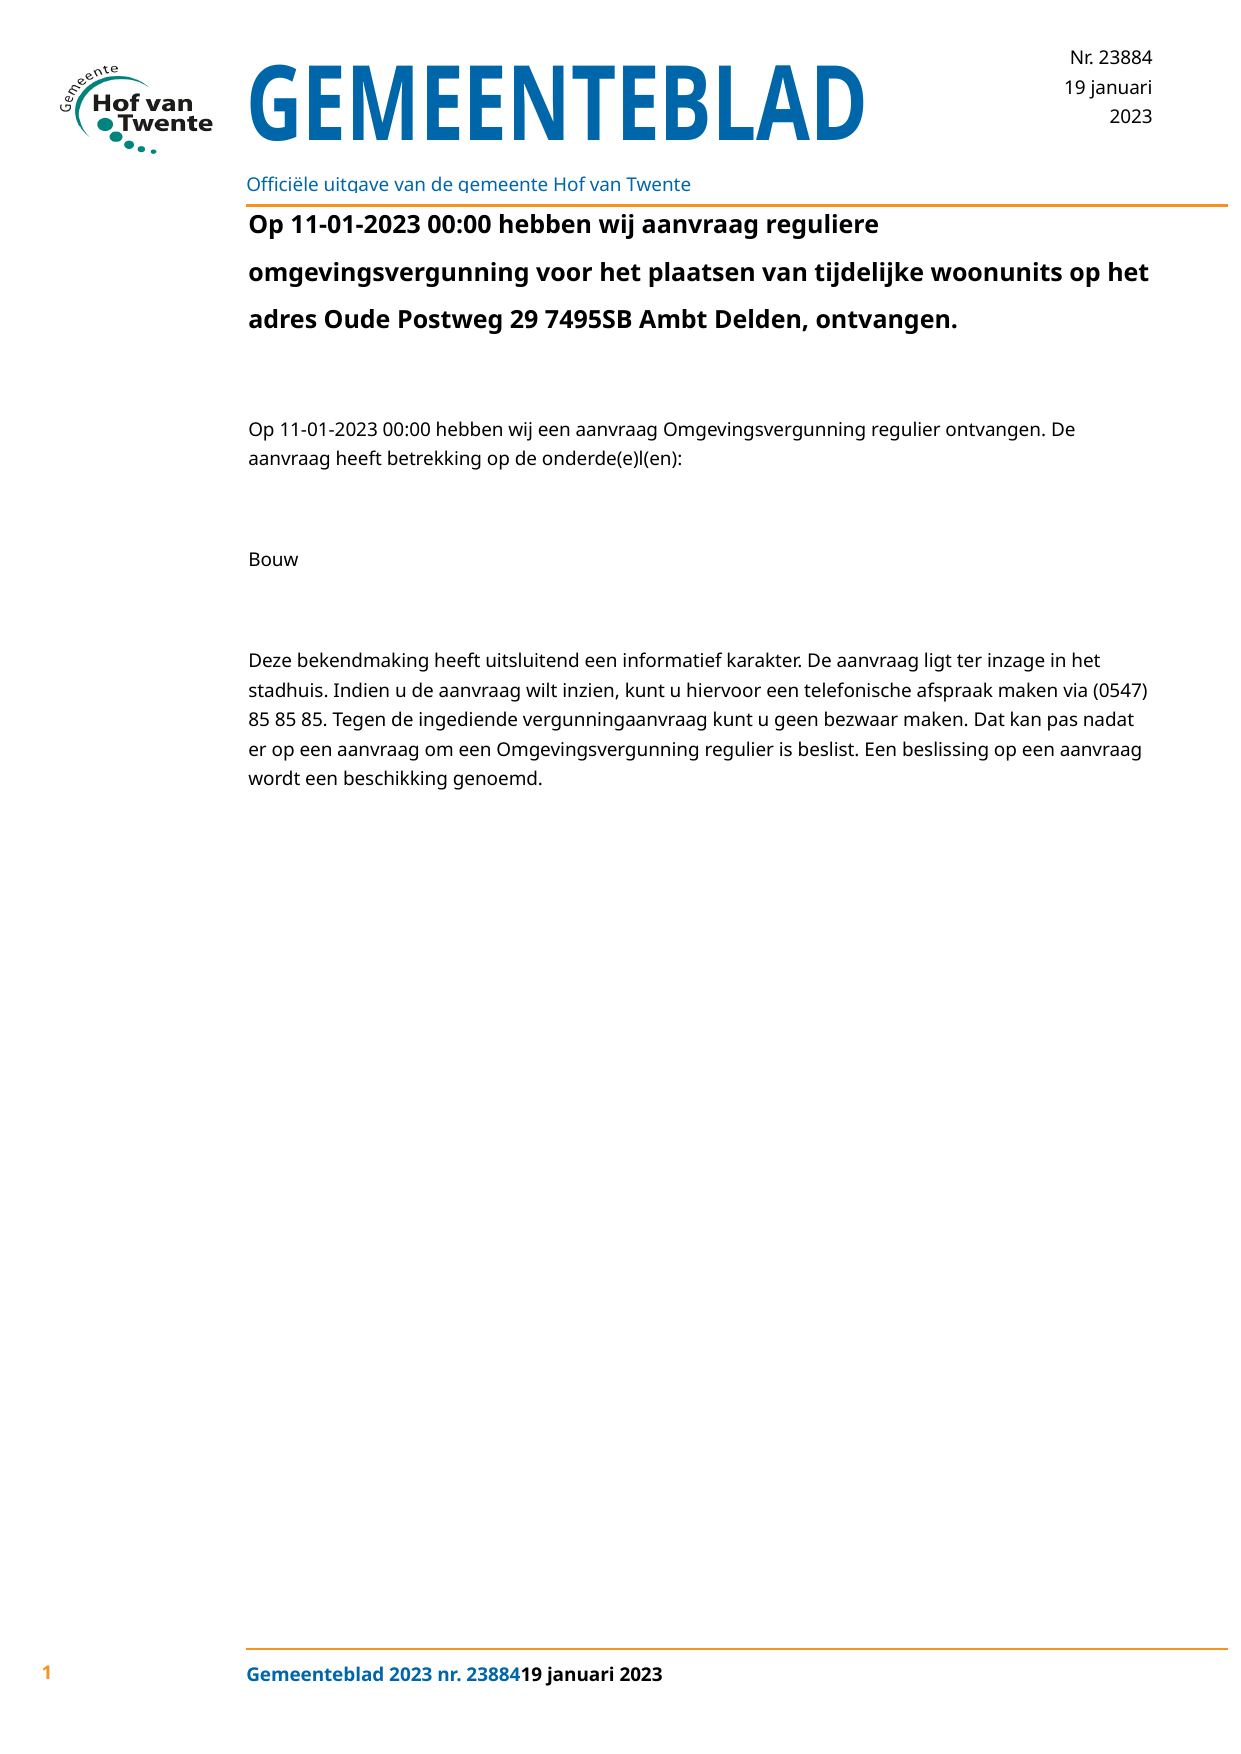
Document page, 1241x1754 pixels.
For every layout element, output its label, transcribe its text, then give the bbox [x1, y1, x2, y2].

text Bouw [248, 546, 1152, 572]
picture [41, 47, 231, 172]
text Op 11-01-2023 00:00 hebben wij aanvraag reguliere omgevingsvergunning voor het plaatsen van tijdelijke woonunits op het adres Oude Postweg 29 7495SB Ambt Delden, ontvangen. [248, 207, 1152, 336]
text Op 11-01-2023 00:00 hebben wij een aanvraag Omgevingsvergunning regulier ontvangen. De aanvraag heeft betrekking op de onderde(e)l(en): [248, 416, 1152, 471]
text Deze bekendmaking heeft uitsluitend een informatief karakter. De aanvraag ligt ter inzage in het stadhuis. Indien u de aanvraag wilt inzien, kunt u hiervoor een telefonische afspraak maken via (0547) 85 85 85. Tegen de ingediende vergunningaanvraag kunt u geen bezwaar maken. Dat kan pas nadat er op een aanvraag om een Omgevingsvergunning regulier is beslist. Een beslissing op een aanvraag wordt een beschikking genoemd. [248, 647, 1152, 791]
